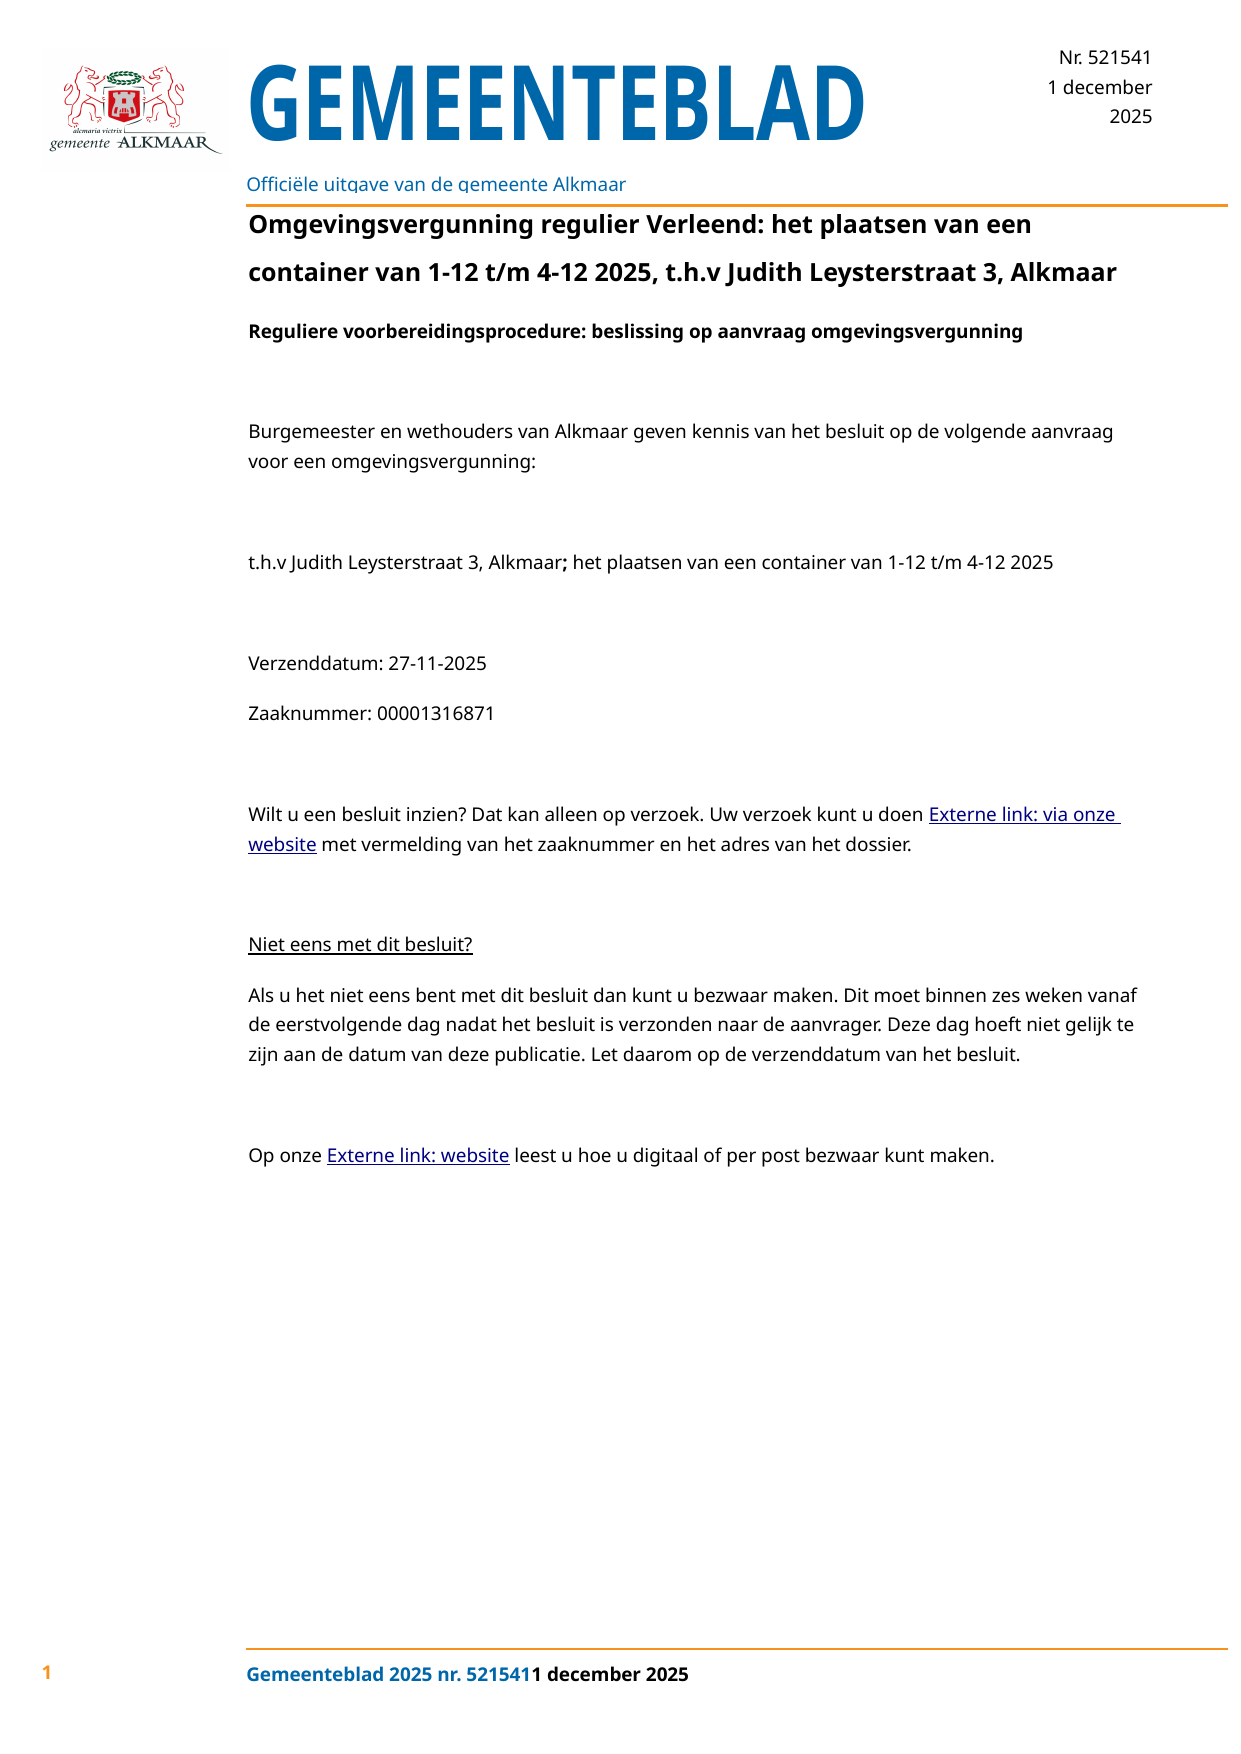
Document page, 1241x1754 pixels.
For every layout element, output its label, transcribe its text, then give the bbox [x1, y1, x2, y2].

text Op onze Externe link: website leest u hoe u digitaal of per post bezwaar kunt maken. [248, 1142, 1152, 1168]
text Verzenddatum: 27-11-2025 [248, 650, 1152, 676]
picture [41, 47, 231, 172]
text Burgemeester en wethouders van Alkmaar geven kennis van het besluit op de volgende aanvraag voor een omgevingsvergunning: [248, 419, 1152, 474]
text Zaaknummer: 00001316871 [248, 700, 1152, 726]
text Omgevingsvergunning regulier Verleend: het plaatsen van een container van 1-12 t/m 4-12 2025, t.h.v Judith Leysterstraat 3, Alkmaar [248, 207, 1152, 288]
text t.h.v Judith Leysterstraat 3, Alkmaar; het plaatsen van een container van 1-12 t/m 4-12 2025 [248, 549, 1152, 575]
text Niet eens met dit besluit? [248, 932, 1152, 957]
text Reguliere voorbereidingsprocedure: beslissing op aanvraag omgevingsvergunning [248, 318, 1152, 344]
text Wilt u een besluit inzien? Dat kan alleen op verzoek. Uw verzoek kunt u doen Externe link: via onze website met vermelding van het zaaknummer en het adres van het dossier. [248, 801, 1152, 857]
text Als u het niet eens bent met dit besluit dan kunt u bezwaar maken. Dit moet binnen zes weken vanaf de eerstvolgende dag nadat het besluit is verzonden naar de aanvrager. Deze dag hoeft niet gelijk te zijn aan de datum van deze publicatie. Let daarom op de verzenddatum van het besluit. [248, 982, 1152, 1067]
